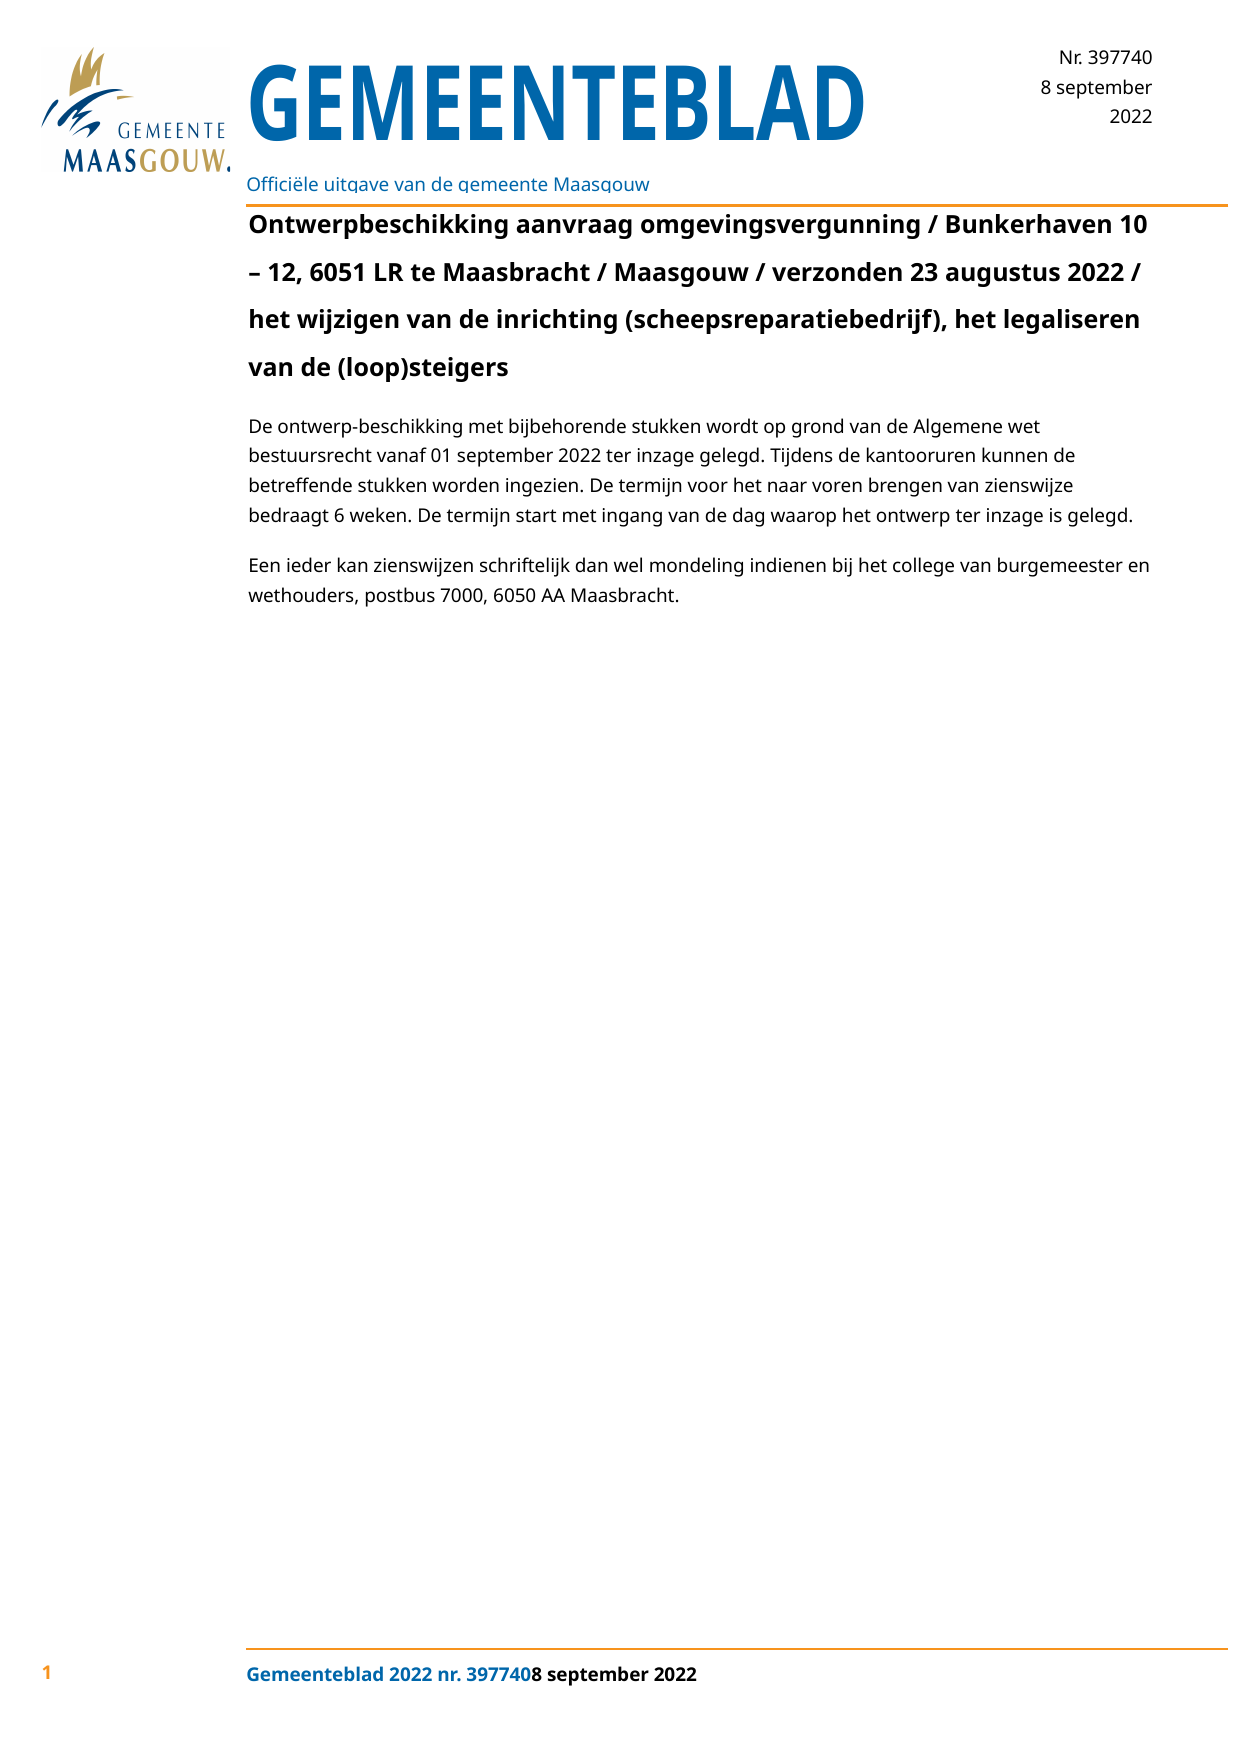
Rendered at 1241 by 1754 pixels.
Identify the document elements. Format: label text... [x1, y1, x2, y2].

picture [41, 47, 231, 172]
text Ontwerpbeschikking aanvraag omgevingsvergunning / Bunkerhaven 10 – 12, 6051 LR te Maasbracht / Maasgouw / verzonden 23 augustus 2022 / het wijzigen van de inrichting (scheepsreparatiebedrijf), het legaliseren van de (loop)steigers [248, 207, 1152, 384]
text Een ieder kan zienswijzen schriftelijk dan wel mondeling indienen bij het college van burgemeester en wethouders, postbus 7000, 6050 AA Maasbracht. [248, 552, 1152, 608]
text De ontwerp-beschikking met bijbehorende stukken wordt op grond van de Algemene wet bestuursrecht vanaf 01 september 2022 ter inzage gelegd. Tijdens de kantooruren kunnen de betreffende stukken worden ingezien. De termijn voor het naar voren brengen van zienswijze bedraagt 6 weken. De termijn start met ingang van de dag waarop het ontwerp ter inzage is gelegd. [248, 413, 1152, 528]
